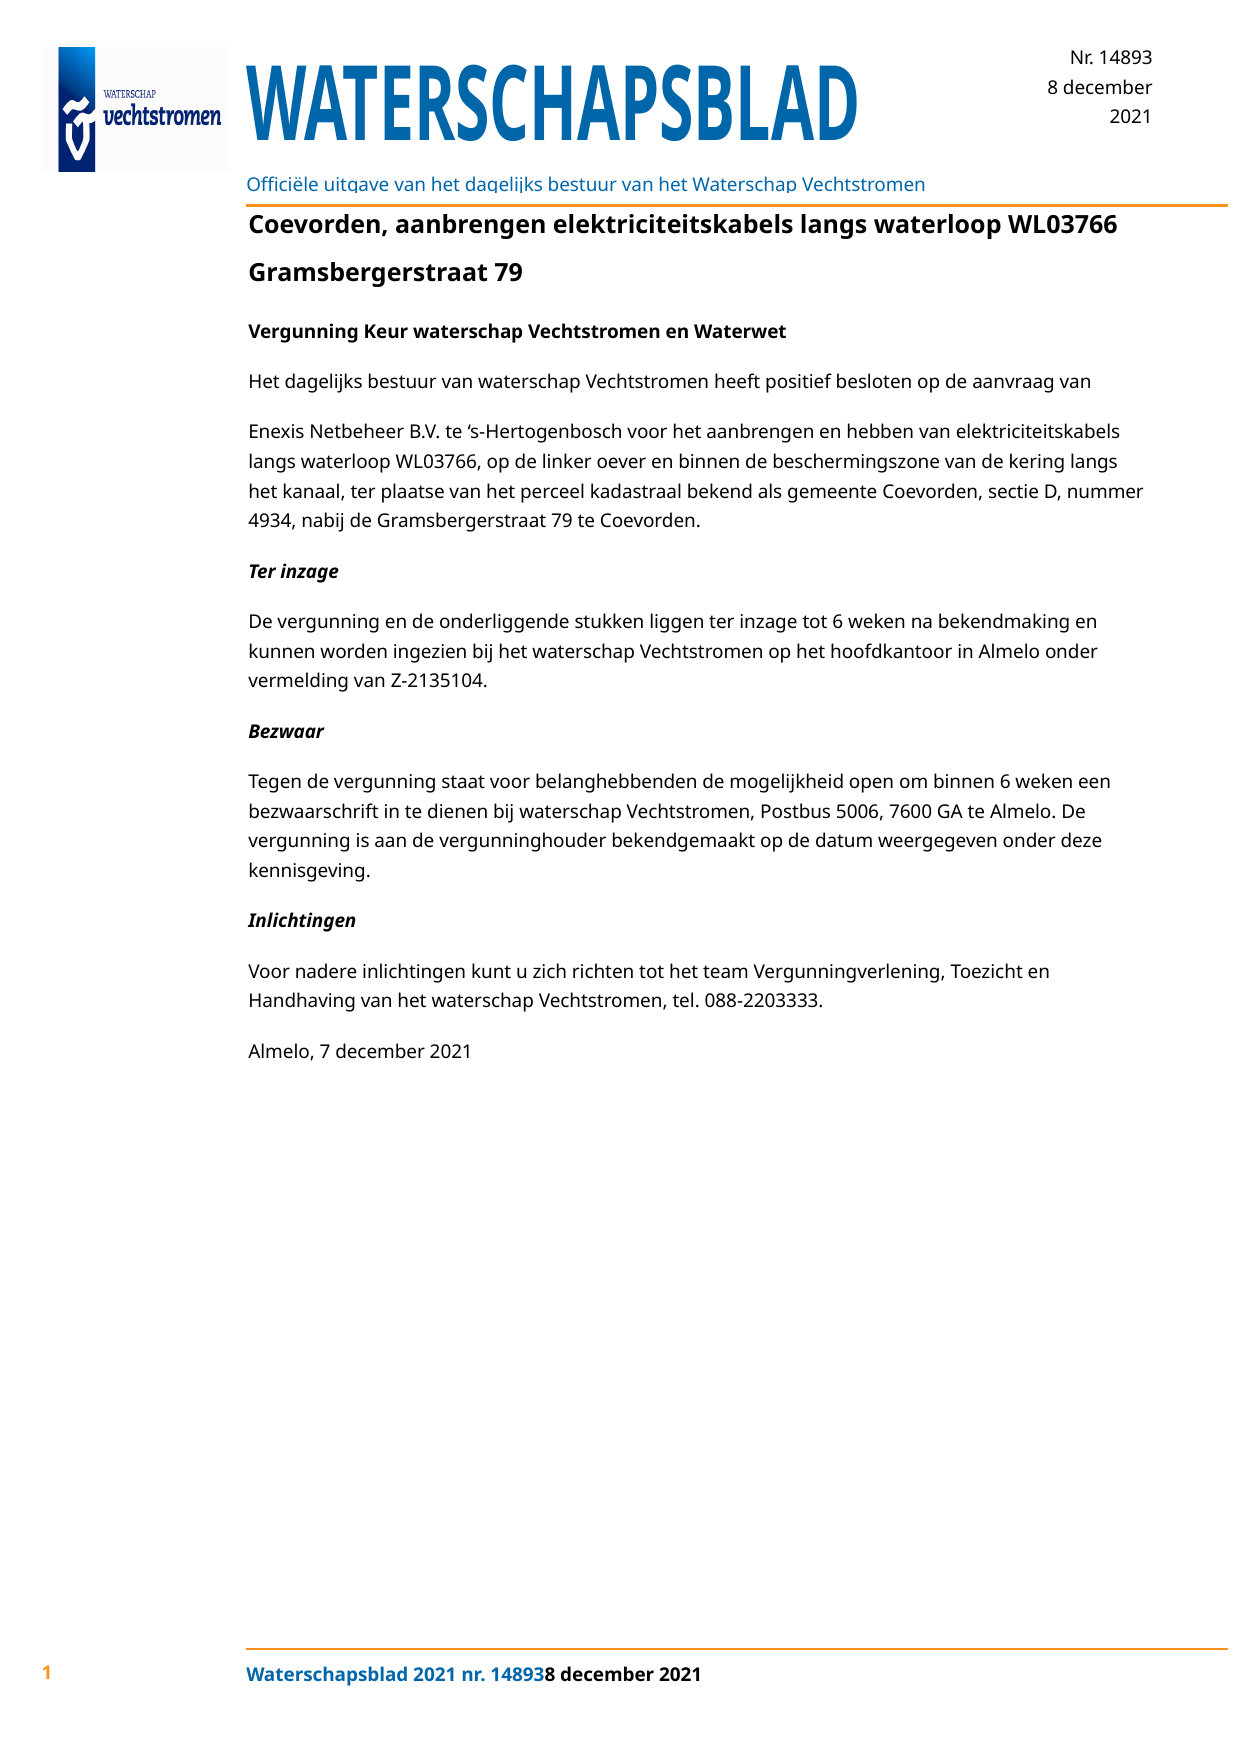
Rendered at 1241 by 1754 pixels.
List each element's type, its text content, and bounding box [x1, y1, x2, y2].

text Bezwaar [248, 718, 1152, 744]
text Coevorden, aanbrengen elektriciteitskabels langs waterloop WL03766 Gramsbergerstraat 79 [248, 207, 1152, 288]
text Ter inzage [248, 558, 1152, 584]
text Inlichtingen [248, 907, 1152, 933]
text Het dagelijks bestuur van waterschap Vechtstromen heeft positief besloten op de aanvraag van [248, 368, 1152, 394]
picture [41, 47, 231, 172]
text Enexis Netbeheer B.V. te ‘s-Hertogenbosch voor het aanbrengen en hebben van elektriciteitskabels langs waterloop WL03766, op de linker oever en binnen de beschermingszone van de kering langs het kanaal, ter plaatse van het perceel kadastraal bekend als gemeente Coevorden, sectie D, nummer 4934, nabij de Gramsbergerstraat 79 te Coevorden. [248, 419, 1152, 533]
text De vergunning en de onderliggende stukken liggen ter inzage tot 6 weken na bekendmaking en kunnen worden ingezien bij het waterschap Vechtstromen op het hoofdkantoor in Almelo onder vermelding van Z-2135104. [248, 608, 1152, 693]
text Almelo, 7 december 2021 [248, 1038, 1152, 1064]
text Voor nadere inlichtingen kunt u zich richten tot het team Vergunningverlening, Toezicht en Handhaving van het waterschap Vechtstromen, tel. 088-2203333. [248, 958, 1152, 1013]
text Vergunning Keur waterschap Vechtstromen en Waterwet [248, 318, 1152, 344]
text Tegen de vergunning staat voor belanghebbenden de mogelijkheid open om binnen 6 weken een bezwaarschrift in te dienen bij waterschap Vechtstromen, Postbus 5006, 7600 GA te Almelo. De vergunning is aan de vergunninghouder bekendgemaakt op de datum weergegeven onder deze kennisgeving. [248, 768, 1152, 883]
